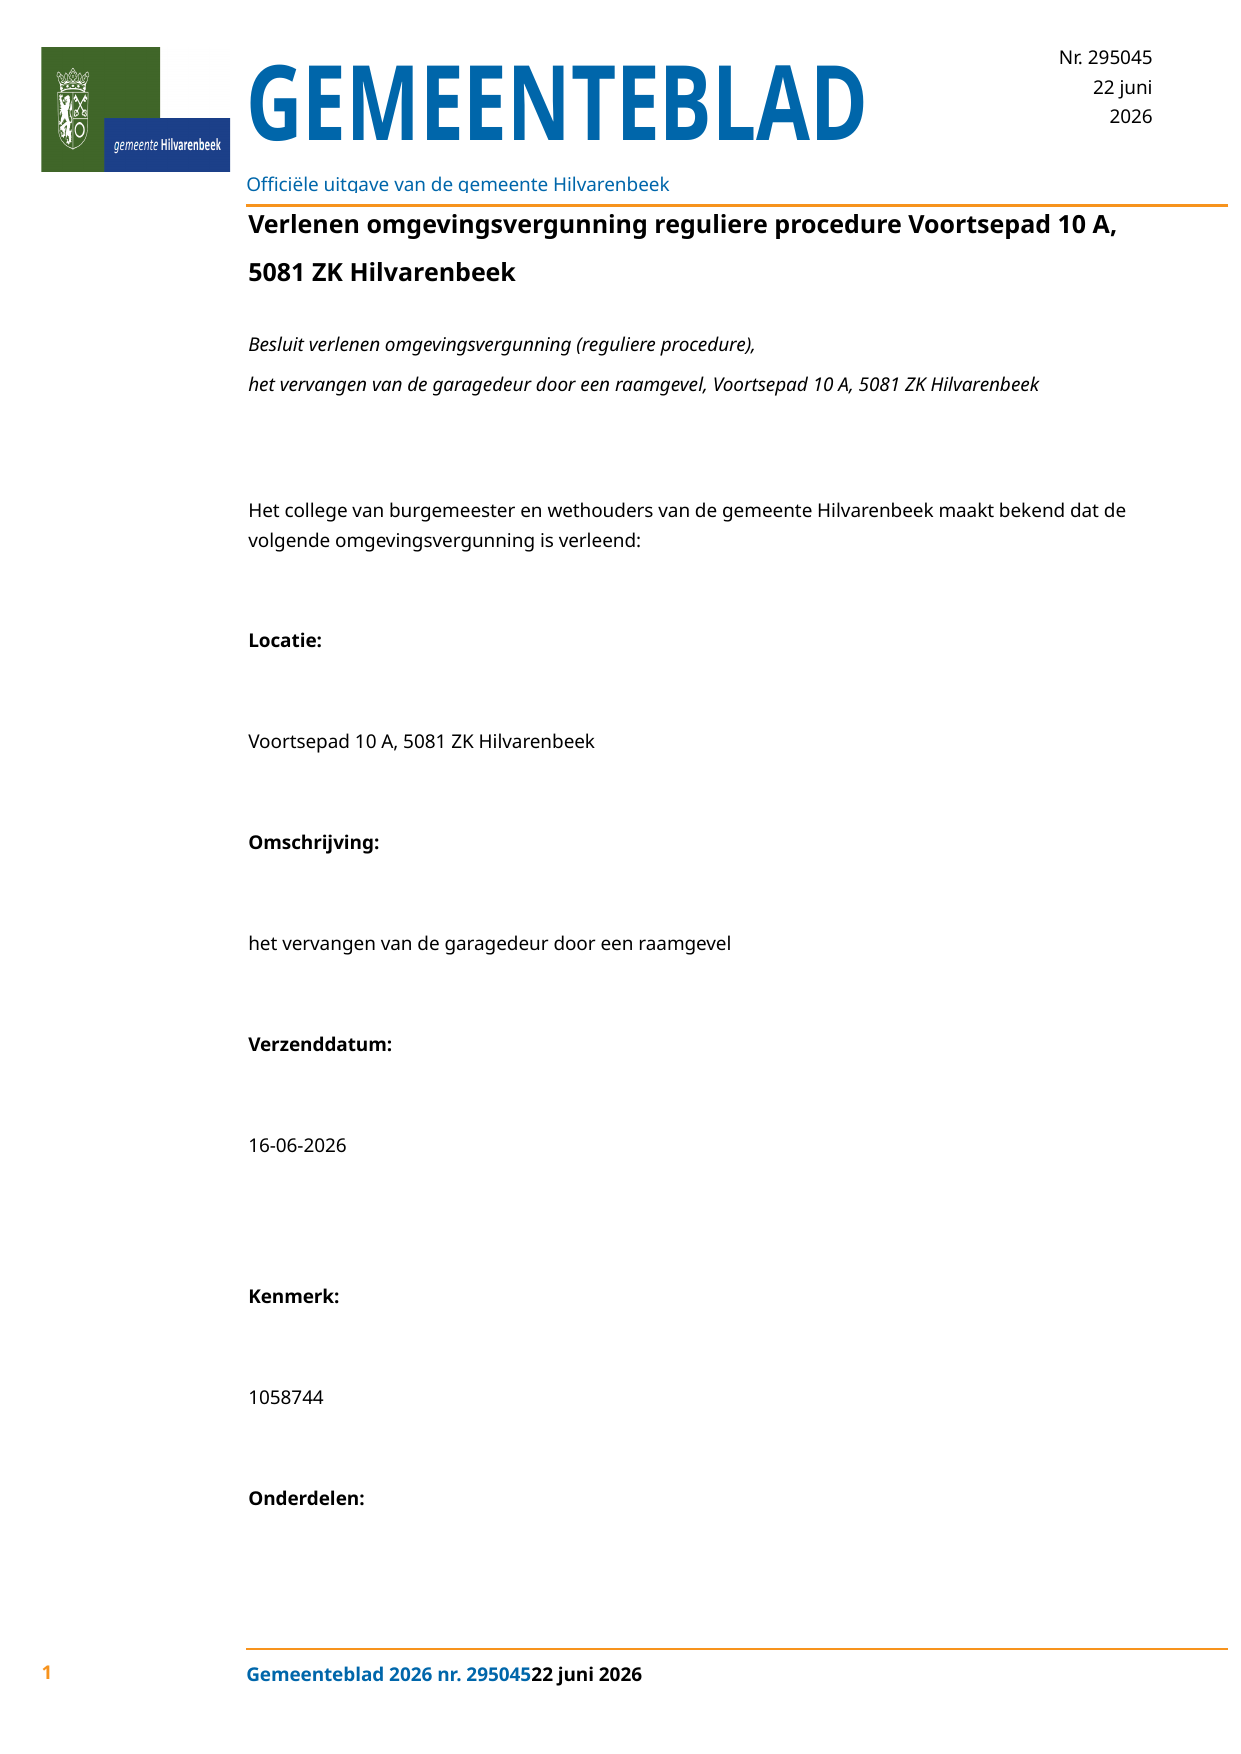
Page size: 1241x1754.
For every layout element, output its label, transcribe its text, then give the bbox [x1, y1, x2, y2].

text Verzenddatum: [248, 1031, 1152, 1057]
text het vervangen van de garagedeur door een raamgevel [248, 930, 1152, 956]
text Verlenen omgevingsvergunning reguliere procedure Voortsepad 10 A, 5081 ZK Hilvarenbeek [248, 207, 1152, 288]
text Het college van burgemeester en wethouders van de gemeente Hilvarenbeek maakt bekend dat de volgende omgevingsvergunning is verleend: [248, 497, 1152, 553]
text Besluit verlenen omgevingsvergunning (reguliere procedure), [248, 331, 1152, 357]
text Voortsepad 10 A, 5081 ZK Hilvarenbeek [248, 728, 1152, 754]
text 16-06-2026 [248, 1132, 1152, 1158]
text Locatie: [248, 628, 1152, 653]
text Kenmerk: [248, 1283, 1152, 1309]
text Omschrijving: [248, 829, 1152, 855]
text Onderdelen: [248, 1485, 1152, 1511]
picture [41, 47, 231, 172]
text het vervangen van de garagedeur door een raamgevel, Voortsepad 10 A, 5081 ZK Hilvarenbeek [248, 371, 1152, 396]
text 1058744 [248, 1384, 1152, 1410]
